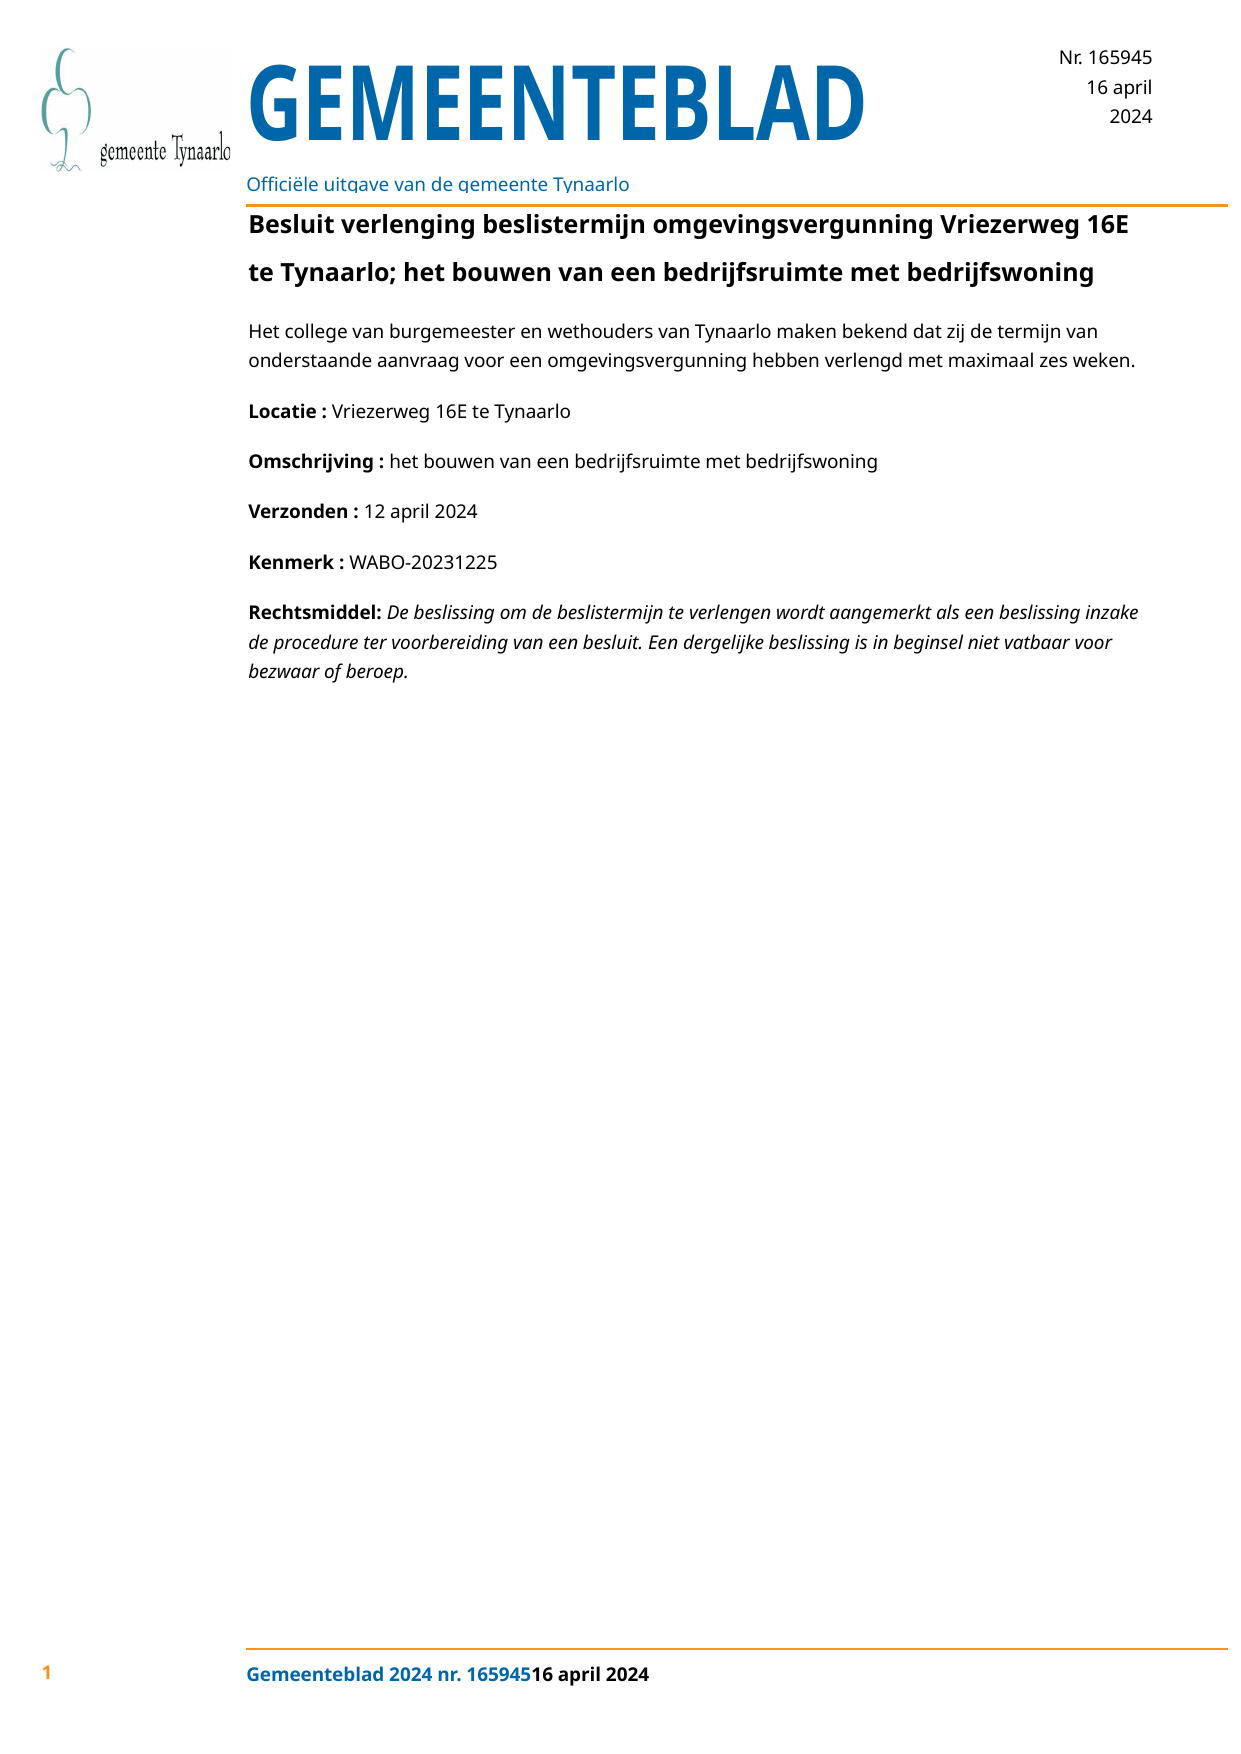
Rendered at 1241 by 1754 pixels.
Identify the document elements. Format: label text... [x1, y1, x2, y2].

text Verzonden : 12 april 2024 [248, 499, 1152, 524]
text Kenmerk : WABO-20231225 [248, 549, 1152, 575]
picture [41, 47, 231, 172]
text Het college van burgemeester en wethouders van Tynaarlo maken bekend dat zij de termijn van onderstaande aanvraag voor een omgevingsvergunning hebben verlengd met maximaal zes weken. [248, 318, 1152, 373]
text Omschrijving : het bouwen van een bedrijfsruimte met bedrijfswoning [248, 448, 1152, 474]
text Locatie : Vriezerweg 16E te Tynaarlo [248, 398, 1152, 424]
text Besluit verlenging beslistermijn omgevingsvergunning Vriezerweg 16E te Tynaarlo; het bouwen van een bedrijfsruimte met bedrijfswoning [248, 207, 1152, 288]
text Rechtsmiddel: De beslissing om de beslistermijn te verlengen wordt aangemerkt als een beslissing inzake de procedure ter voorbereiding van een besluit. Een dergelijke beslissing is in beginsel niet vatbaar voor bezwaar of beroep. [248, 599, 1152, 684]
